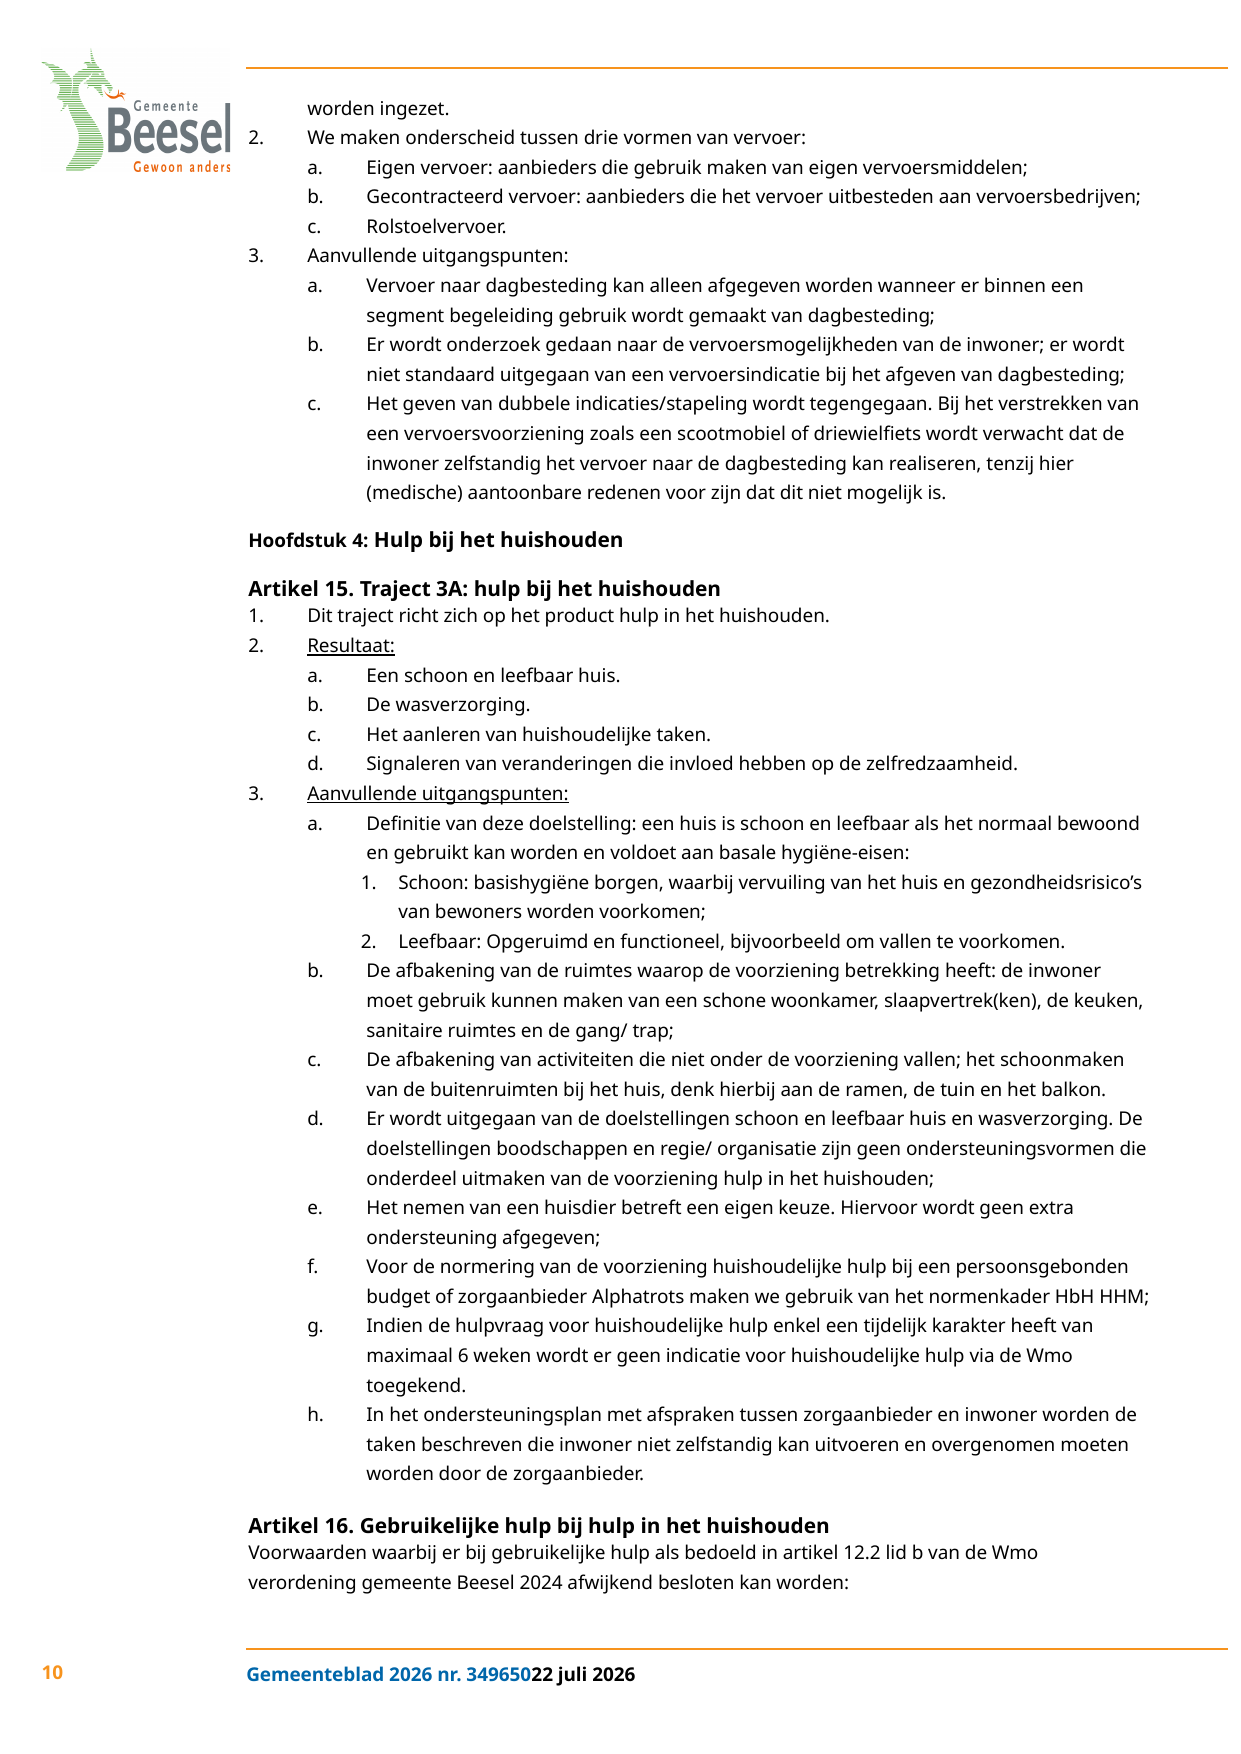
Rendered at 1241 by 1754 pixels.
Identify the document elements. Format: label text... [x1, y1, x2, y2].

list Vervoer naar dagbesteding kan alleen afgegeven worden wanneer er binnen een segment begeleiding gebruik wordt gemaakt van dagbesteding; [307, 272, 1152, 328]
list Het geven van dubbele indicaties/stapeling wordt tegengegaan. Bij het verstrekken van een vervoersvoorziening zoals een scootmobiel of driewielfiets wordt verwacht dat de inwoner zelfstandig het vervoer naar de dagbesteding kan realiseren, tenzij hier (medische) aantoonbare redenen voor zijn dat dit niet mogelijk is. [307, 391, 1152, 505]
list Indien de hulpvraag voor huishoudelijke hulp enkel een tijdelijk karakter heeft van maximaal 6 weken wordt er geen indicatie voor huishoudelijke hulp via de Wmo toegekend. [307, 1313, 1152, 1398]
picture [41, 47, 231, 172]
list Leefbaar: Opgeruimd en functioneel, bijvoorbeeld om vallen te voorkomen. [361, 928, 1152, 954]
list Aanvullende uitgangspunten: [248, 780, 1152, 806]
list Er wordt uitgegaan van de doelstellingen schoon en leefbaar huis en wasverzorging. De doelstellingen boodschappen en regie/ organisatie zijn geen ondersteuningsvormen die onderdeel uitmaken van de voorziening hulp in het huishouden; [307, 1106, 1152, 1191]
list We maken onderscheid tussen drie vormen van vervoer: [248, 124, 1152, 150]
list Dit traject richt zich op het product hulp in het huishouden. [248, 603, 1152, 628]
list Schoon: basishygiëne borgen, waarbij vervuiling van het huis en gezondheidsrisico’s van bewoners worden voorkomen; [361, 869, 1152, 924]
list Signaleren van veranderingen die invloed hebben op de zelfredzaamheid. [307, 751, 1152, 776]
text Artikel 15. Traject 3A: hulp bij het huishouden [248, 574, 1152, 603]
list Definitie van deze doelstelling: een huis is schoon en leefbaar als het normaal bewoond en gebruikt kan worden en voldoet aan basale hygiëne-eisen: [307, 810, 1152, 865]
list worden ingezet. [248, 95, 1152, 121]
list Er wordt onderzoek gedaan naar de vervoersmogelijkheden van de inwoner; er wordt niet standaard uitgegaan van een vervoersindicatie bij het afgeven van dagbesteding; [307, 331, 1152, 387]
list De wasverzorging. [307, 691, 1152, 717]
list Rolstoelvervoer. [307, 213, 1152, 239]
list Voor de normering van de voorziening huishoudelijke hulp bij een persoonsgebonden budget of zorgaanbieder Alphatrots maken we gebruik van het normenkader HbH HHM; [307, 1253, 1152, 1309]
list De afbakening van de ruimtes waarop de voorziening betrekking heeft: de inwoner moet gebruik kunnen maken van een schone woonkamer, slaapvertrek(ken), de keuken, sanitaire ruimtes en de gang/ trap; [307, 958, 1152, 1043]
list Een schoon en leefbaar huis. [307, 662, 1152, 688]
text Voorwaarden waarbij er bij gebruikelijke hulp als bedoeld in artikel 12.2 lid b van de Wmo verordening gemeente Beesel 2024 afwijkend besloten kan worden: [248, 1539, 1152, 1595]
list Gecontracteerd vervoer: aanbieders die het vervoer uitbesteden aan vervoersbedrijven; [307, 183, 1152, 209]
list Aanvullende uitgangspunten: [248, 243, 1152, 268]
list Resultaat: [248, 632, 1152, 658]
list Het nemen van een huisdier betreft een eigen keuze. Hiervoor wordt geen extra ondersteuning afgegeven; [307, 1194, 1152, 1250]
list Eigen vervoer: aanbieders die gebruik maken van eigen vervoersmiddelen; [307, 154, 1152, 180]
text Hoofdstuk 4: Hulp bij het huishouden [248, 525, 1152, 553]
list In het ondersteuningsplan met afspraken tussen zorgaanbieder en inwoner worden de taken beschreven die inwoner niet zelfstandig kan uitvoeren en overgenomen moeten worden door de zorgaanbieder. [307, 1401, 1152, 1486]
list Het aanleren van huishoudelijke taken. [307, 721, 1152, 747]
text Artikel 16. Gebruikelijke hulp bij hulp in het huishouden [248, 1511, 1152, 1539]
list De afbakening van activiteiten die niet onder de voorziening vallen; het schoonmaken van de buitenruimten bij het huis, denk hierbij aan de ramen, de tuin en het balkon. [307, 1046, 1152, 1102]
